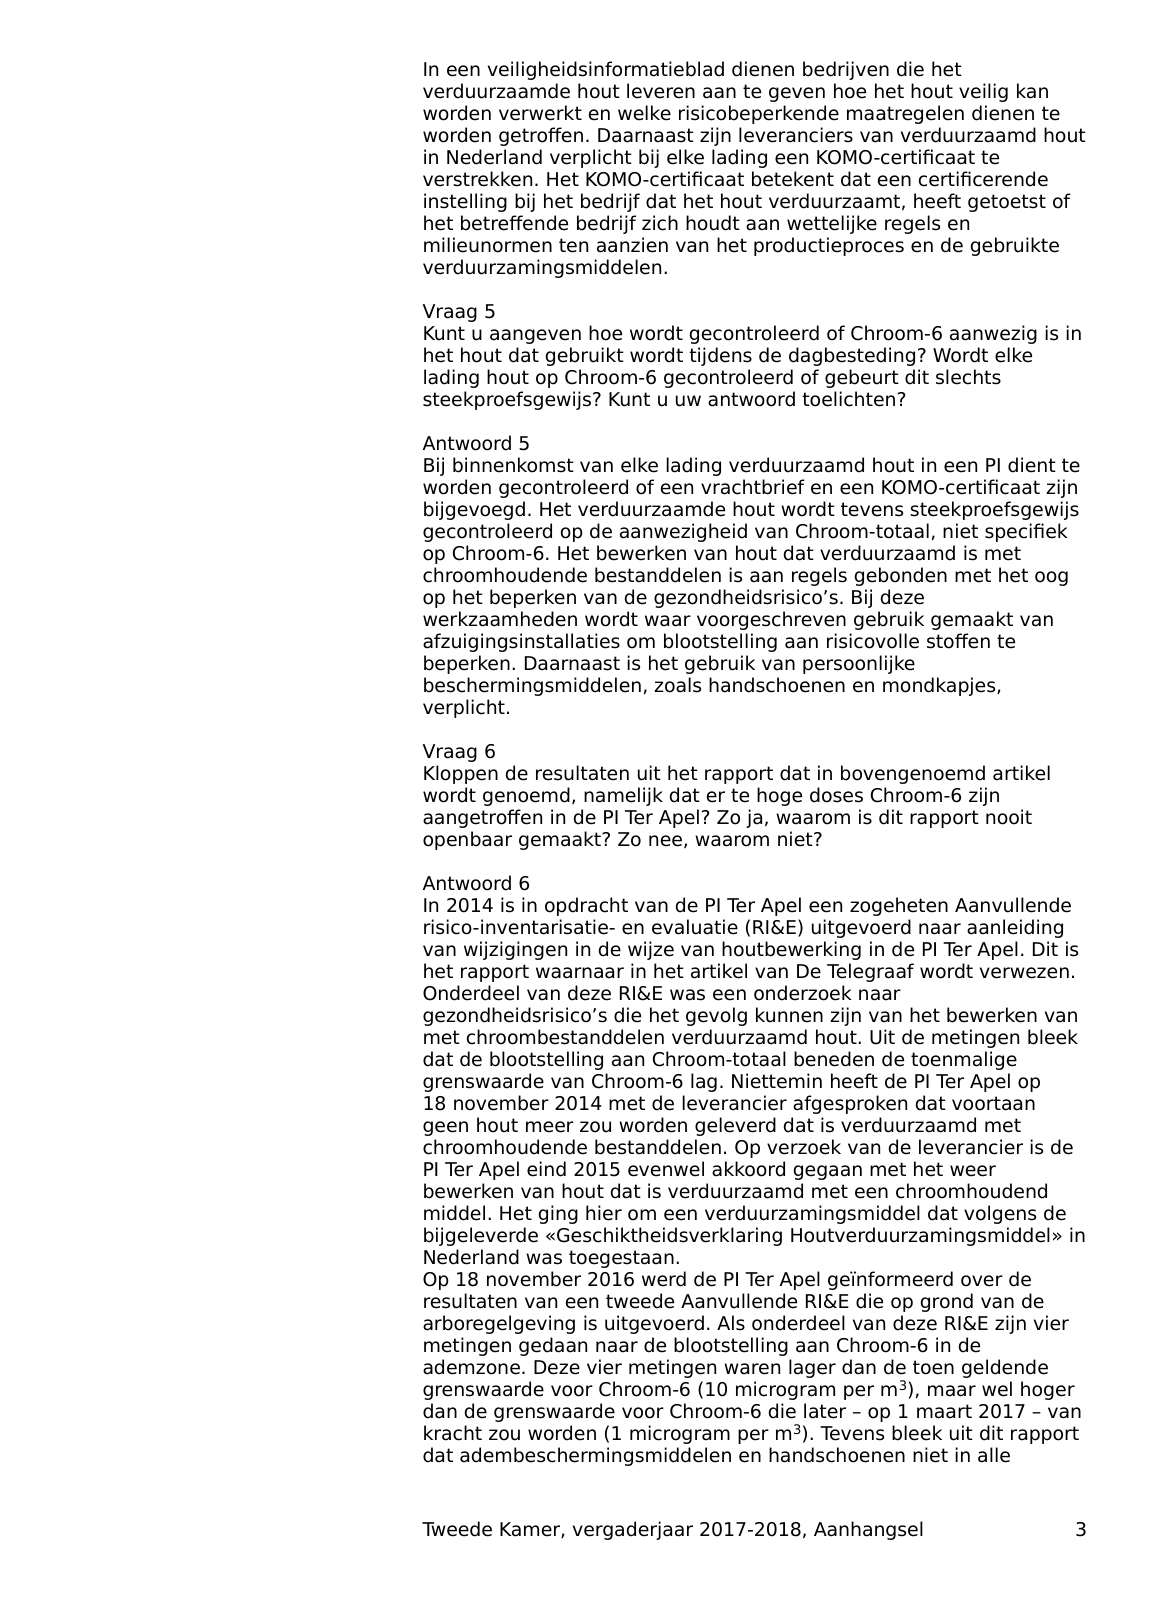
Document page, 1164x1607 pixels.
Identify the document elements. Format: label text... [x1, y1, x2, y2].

text Kunt u aangeven hoe wordt gecontroleerd of Chroom-6 aanwezig is in het hout dat gebruikt wordt tijdens de dagbesteding? Wordt elke lading hout op Chroom-6 gecontroleerd of gebeurt dit slechts steekproefsgewijs? Kunt u uw antwoord toelichten? [422, 323, 1087, 411]
text Kloppen de resultaten uit het rapport dat in bovengenoemd artikel wordt genoemd, namelijk dat er te hoge doses Chroom-6 zijn aangetroffen in de PI Ter Apel? Zo ja, waarom is dit rapport nooit openbaar gemaakt? Zo nee, waarom niet? [422, 763, 1087, 851]
text In een veiligheidsinformatieblad dienen bedrijven die het verduurzaamde hout leveren aan te geven hoe het hout veilig kan worden verwerkt en welke risicobeperkende maatregelen dienen te worden getroffen. Daarnaast zijn leveranciers van verduurzaamd hout in Nederland verplicht bij elke lading een KOMO-certificaat te verstrekken. Het KOMO-certificaat betekent dat een certificerende instelling bij het bedrijf dat het hout verduurzaamt, heeft getoetst of het betreffende bedrijf zich houdt aan wettelijke regels en milieunormen ten aanzien van het productieproces en de gebruikte verduurzamingsmiddelen. [422, 59, 1087, 279]
text In 2014 is in opdracht van de PI Ter Apel een zogeheten Aanvullende risico-inventarisatie- en evaluatie (RI&E) uitgevoerd naar aanleiding van wijzigingen in de wijze van houtbewerking in de PI Ter Apel. Dit is het rapport waarnaar in het artikel van De Telegraaf wordt verwezen. Onderdeel van deze RI&E was een onderzoek naar gezondheidsrisico’s die het gevolg kunnen zijn van het bewerken van met chroombestanddelen verduurzaamd hout. Uit de metingen bleek dat de blootstelling aan Chroom-totaal beneden de toenmalige grenswaarde van Chroom-6 lag. Niettemin heeft de PI Ter Apel op 18 november 2014 met de leverancier afgesproken dat voortaan geen hout meer zou worden geleverd dat is verduurzaamd met chroomhoudende bestanddelen. Op verzoek van de leverancier is de PI Ter Apel eind 2015 evenwel akkoord gegaan met het weer bewerken van hout dat is verduurzaamd met een chroomhoudend middel. Het ging hier om een verduurzamingsmiddel dat volgens de bijgeleverde «Geschiktheidsverklaring Houtverduurzamingsmiddel» in Nederland was toegestaan. [422, 895, 1087, 1269]
text Vraag 6 [422, 741, 1087, 763]
text Antwoord 6 [422, 873, 1087, 895]
text Vraag 5 [422, 301, 1087, 323]
text Bij binnenkomst van elke lading verduurzaamd hout in een PI dient te worden gecontroleerd of een vrachtbrief en een KOMO-certificaat zijn bijgevoegd. Het verduurzaamde hout wordt tevens steekproefsgewijs gecontroleerd op de aanwezigheid van Chroom-totaal, niet specifiek op Chroom-6. Het bewerken van hout dat verduurzaamd is met chroomhoudende bestanddelen is aan regels gebonden met het oog op het beperken van de gezondheidsrisico’s. Bij deze werkzaamheden wordt waar voorgeschreven gebruik gemaakt van afzuigingsinstallaties om blootstelling aan risicovolle stoffen te beperken. Daarnaast is het gebruik van persoonlijke beschermingsmiddelen, zoals handschoenen en mondkapjes, verplicht. [422, 455, 1087, 719]
text Op 18 november 2016 werd de PI Ter Apel geïnformeerd over de resultaten van een tweede Aanvullende RI&E die op grond van de arboregelgeving is uitgevoerd. Als onderdeel van deze RI&E zijn vier metingen gedaan naar de blootstelling aan Chroom-6 in de ademzone. Deze vier metingen waren lager dan de toen geldende grenswaarde voor Chroom-6 (10 microgram per m3), maar wel hoger dan de grenswaarde voor Chroom-6 die later – op 1 maart 2017 – van kracht zou worden (1 microgram per m3). Tevens bleek uit dit rapport dat adembeschermingsmiddelen en handschoenen niet in alle [422, 1269, 1087, 1467]
text Antwoord 5 [422, 433, 1087, 455]
